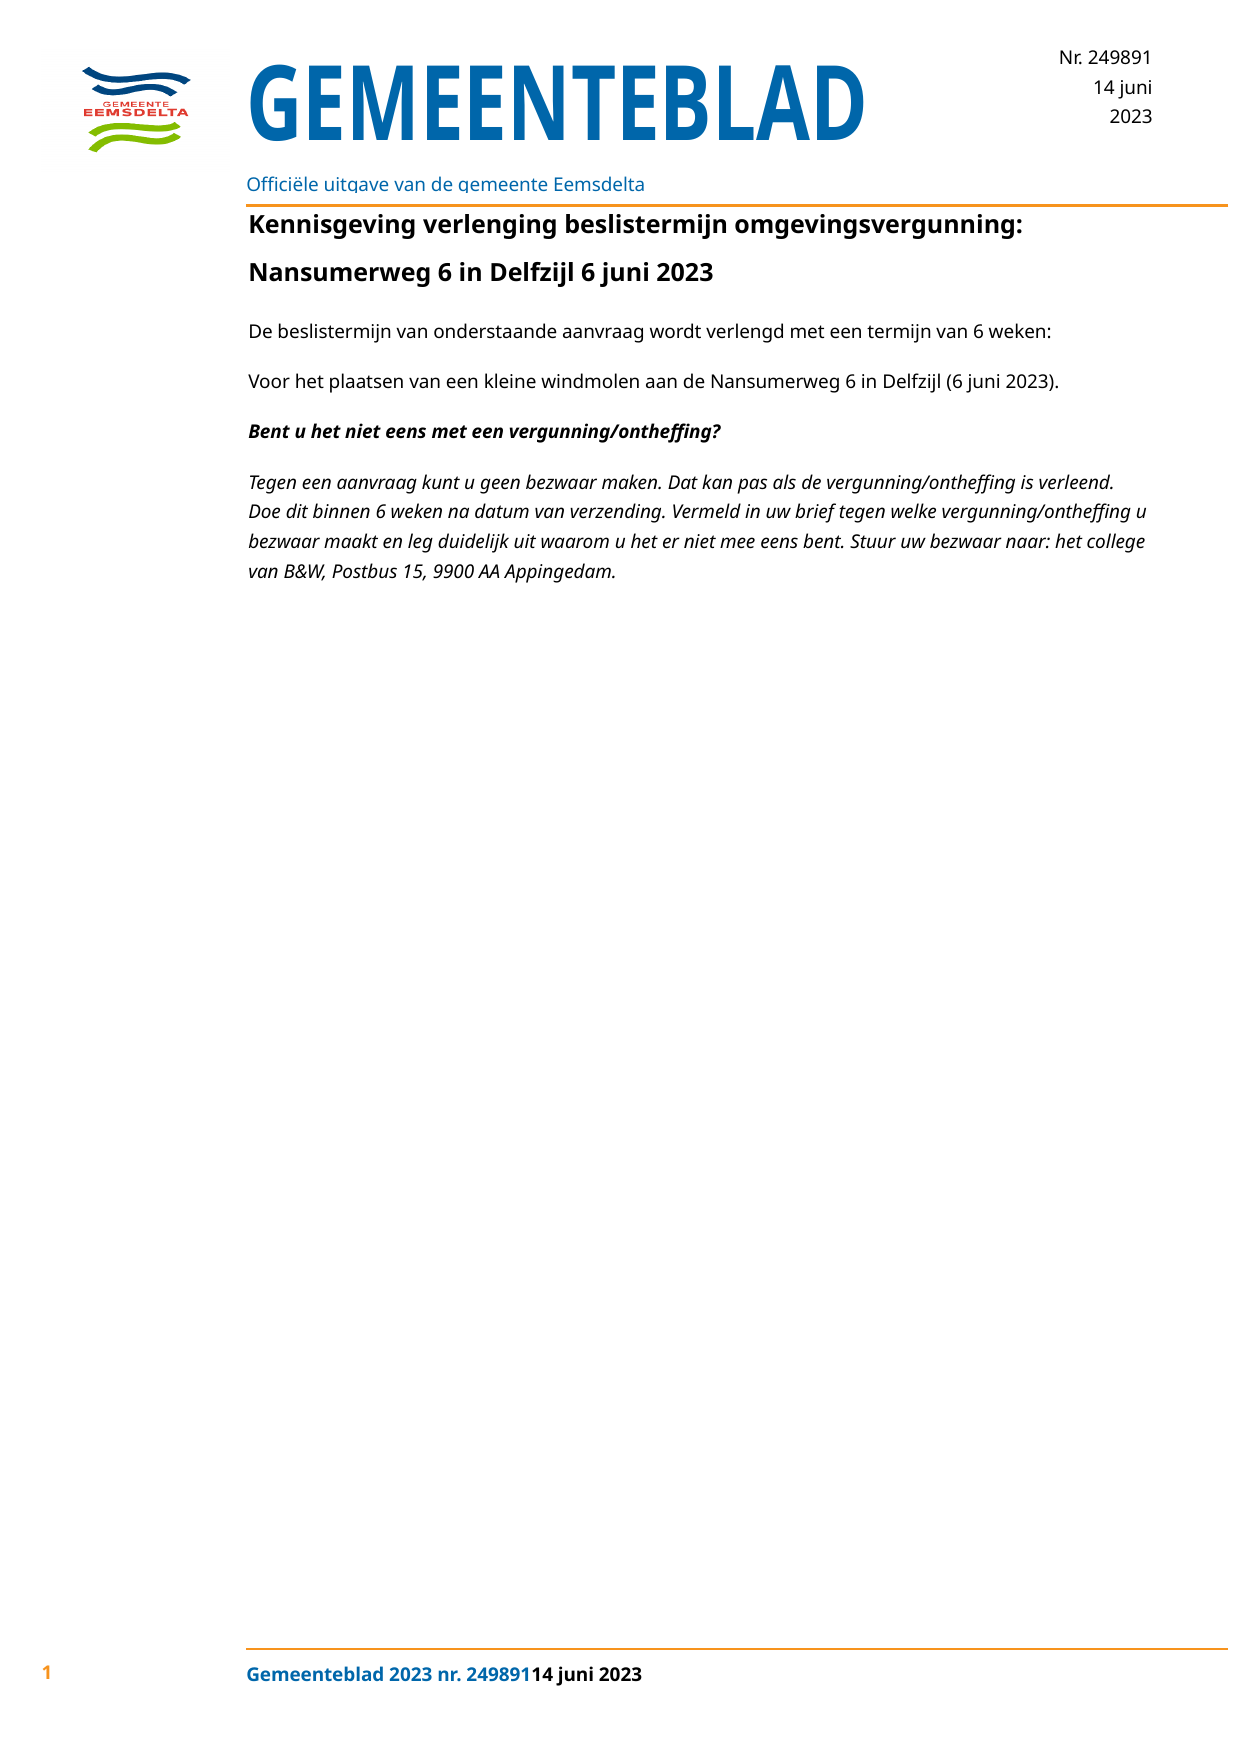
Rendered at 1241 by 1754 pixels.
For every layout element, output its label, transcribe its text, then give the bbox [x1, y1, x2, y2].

text Voor het plaatsen van een kleine windmolen aan de Nansumerweg 6 in Delfzijl (6 juni 2023). [248, 368, 1152, 394]
text De beslistermijn van onderstaande aanvraag wordt verlengd met een termijn van 6 weken: [248, 318, 1152, 344]
text Bent u het niet eens met een vergunning/ontheffing? [248, 419, 1152, 444]
picture [41, 47, 231, 172]
text Kennisgeving verlenging beslistermijn omgevingsvergunning: Nansumerweg 6 in Delfzijl 6 juni 2023 [248, 207, 1152, 288]
text Tegen een aanvraag kunt u geen bezwaar maken. Dat kan pas als de vergunning/ontheffing is verleend. Doe dit binnen 6 weken na datum van verzending. Vermeld in uw brief tegen welke vergunning/ontheffing u bezwaar maakt en leg duidelijk uit waarom u het er niet mee eens bent. Stuur uw bezwaar naar: het college van B&W, Postbus 15, 9900 AA Appingedam. [248, 469, 1152, 584]
